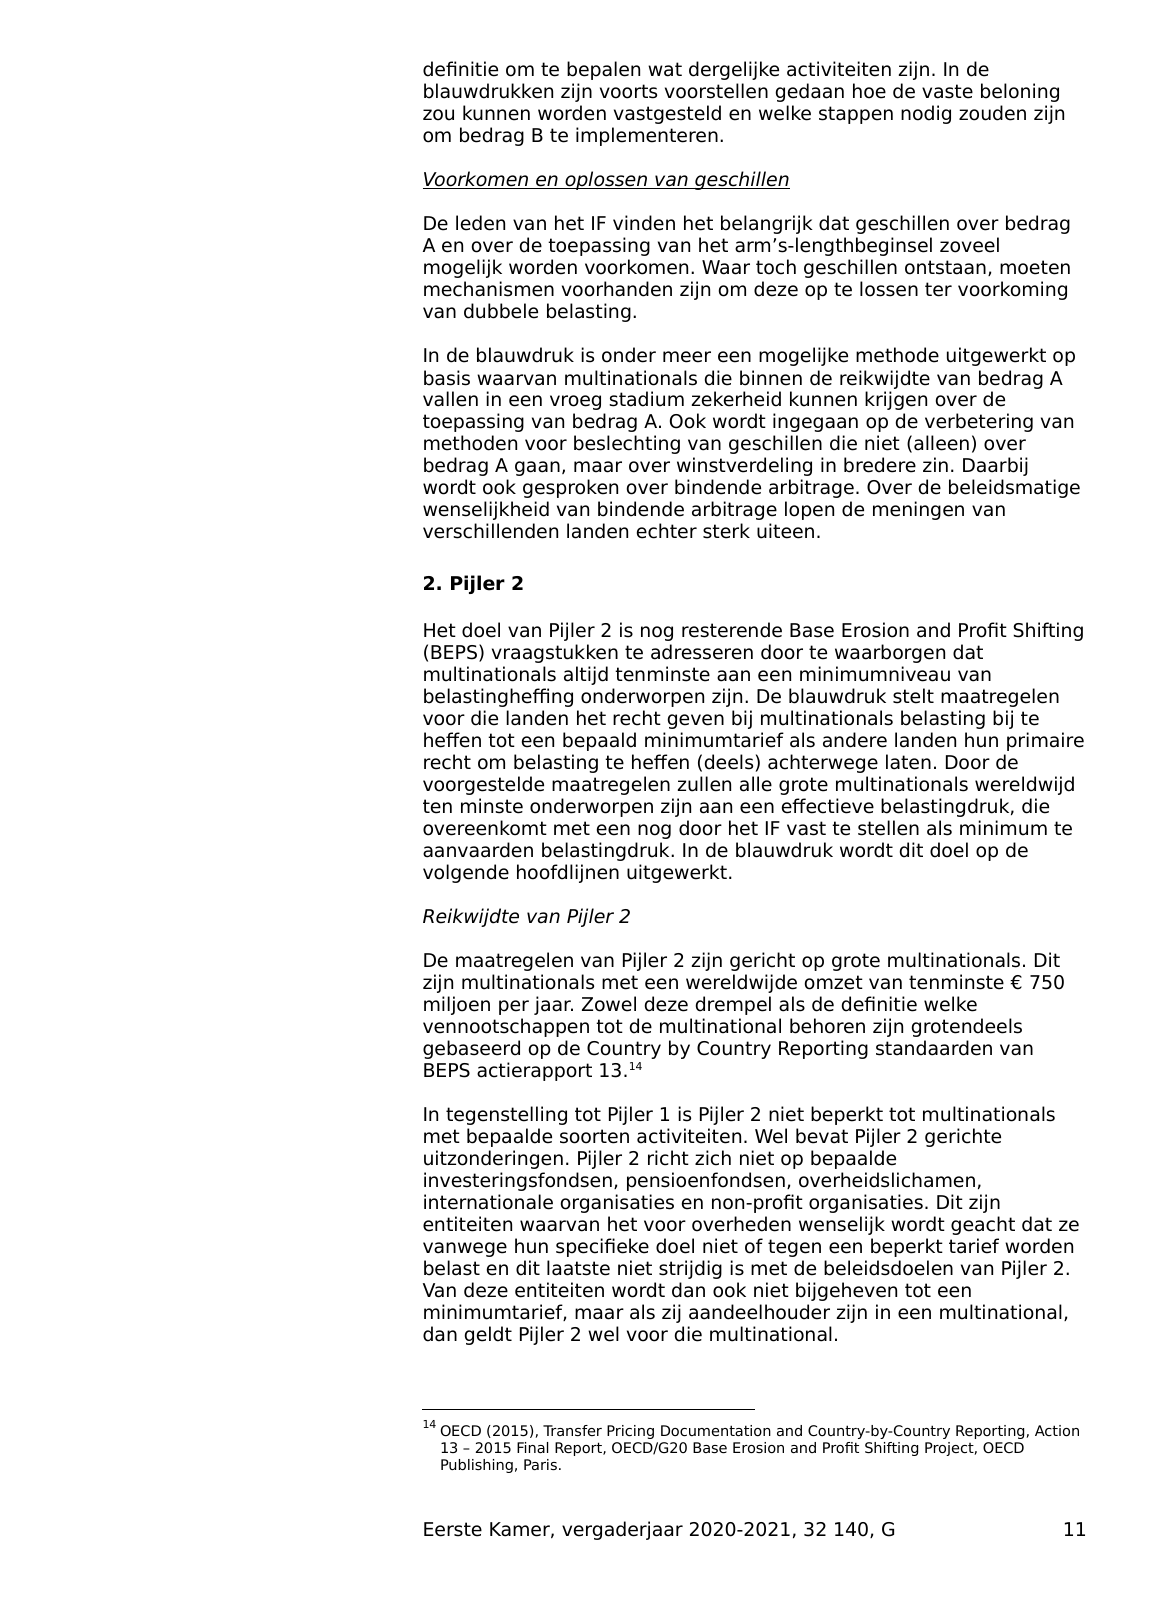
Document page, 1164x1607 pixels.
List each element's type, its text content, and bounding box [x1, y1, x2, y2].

text De leden van het IF vinden het belangrijk dat geschillen over bedrag A en over de toepassing van het arm’s-lengthbeginsel zoveel mogelijk worden voorkomen. Waar toch geschillen ontstaan, moeten mechanismen voorhanden zijn om deze op te lossen ter voorkoming van dubbele belasting. [422, 213, 1087, 323]
subtitle 2. Pijler 2 [422, 573, 1087, 595]
text Het doel van Pijler 2 is nog resterende Base Erosion and Profit Shifting (BEPS) vraagstukken te adresseren door te waarborgen dat multinationals altijd tenminste aan een minimumniveau van belastingheffing onderworpen zijn. De blauwdruk stelt maatregelen voor die landen het recht geven bij multinationals belasting bij te heffen tot een bepaald minimumtarief als andere landen hun primaire recht om belasting te heffen (deels) achterwege laten. Door de voorgestelde maatregelen zullen alle grote multinationals wereldwijd ten minste onderworpen zijn aan een effectieve belastingdruk, die overeenkomt met een nog door het IF vast te stellen als minimum te aanvaarden belastingdruk. In de blauwdruk wordt dit doel op de volgende hoofdlijnen uitgewerkt. [422, 620, 1087, 884]
subtitle Voorkomen en oplossen van geschillen [422, 169, 1087, 191]
text In de blauwdruk is onder meer een mogelijke methode uitgewerkt op basis waarvan multinationals die binnen de reikwijdte van bedrag A vallen in een vroeg stadium zekerheid kunnen krijgen over de toepassing van bedrag A. Ook wordt ingegaan op de verbetering van methoden voor beslechting van geschillen die niet (alleen) over bedrag A gaan, maar over winstverdeling in bredere zin. Daarbij wordt ook gesproken over bindende arbitrage. Over de beleidsmatige wenselijkheid van bindende arbitrage lopen de meningen van verschillenden landen echter sterk uiteen. [422, 345, 1087, 543]
text definitie om te bepalen wat dergelijke activiteiten zijn. In de blauwdrukken zijn voorts voorstellen gedaan hoe de vaste beloning zou kunnen worden vastgesteld en welke stappen nodig zouden zijn om bedrag B te implementeren. [422, 59, 1087, 147]
text De maatregelen van Pijler 2 zijn gericht op grote multinationals. Dit zijn multinationals met een wereldwijde omzet van tenminste € 750 miljoen per jaar. Zowel deze drempel als de definitie welke vennootschappen tot de multinational behoren zijn grotendeels gebaseerd op de Country by Country Reporting standaarden van BEPS actierapport 13. [422, 950, 1087, 1082]
text In tegenstelling tot Pijler 1 is Pijler 2 niet beperkt tot multinationals met bepaalde soorten activiteiten. Wel bevat Pijler 2 gerichte uitzonderingen. Pijler 2 richt zich niet op bepaalde investeringsfondsen, pensioenfondsen, overheidslichamen, internationale organisaties en non-profit organisaties. Dit zijn entiteiten waarvan het voor overheden wenselijk wordt geacht dat ze vanwege hun specifieke doel niet of tegen een beperkt tarief worden belast en dit laatste niet strijdig is met de beleidsdoelen van Pijler 2. Van deze entiteiten wordt dan ook niet bijgeheven tot een minimumtarief, maar als zij aandeelhouder zijn in een multinational, dan geldt Pijler 2 wel voor die multinational. [422, 1104, 1087, 1346]
subtitle Reikwijdte van Pijler 2 [422, 906, 1087, 928]
text OECD (2015), Transfer Pricing Documentation and Country-by-Country Reporting, Action 13 – 2015 Final Report, OECD/G20 Base Erosion and Profit Shifting Project, OECD Publishing, Paris. [422, 1418, 1087, 1474]
